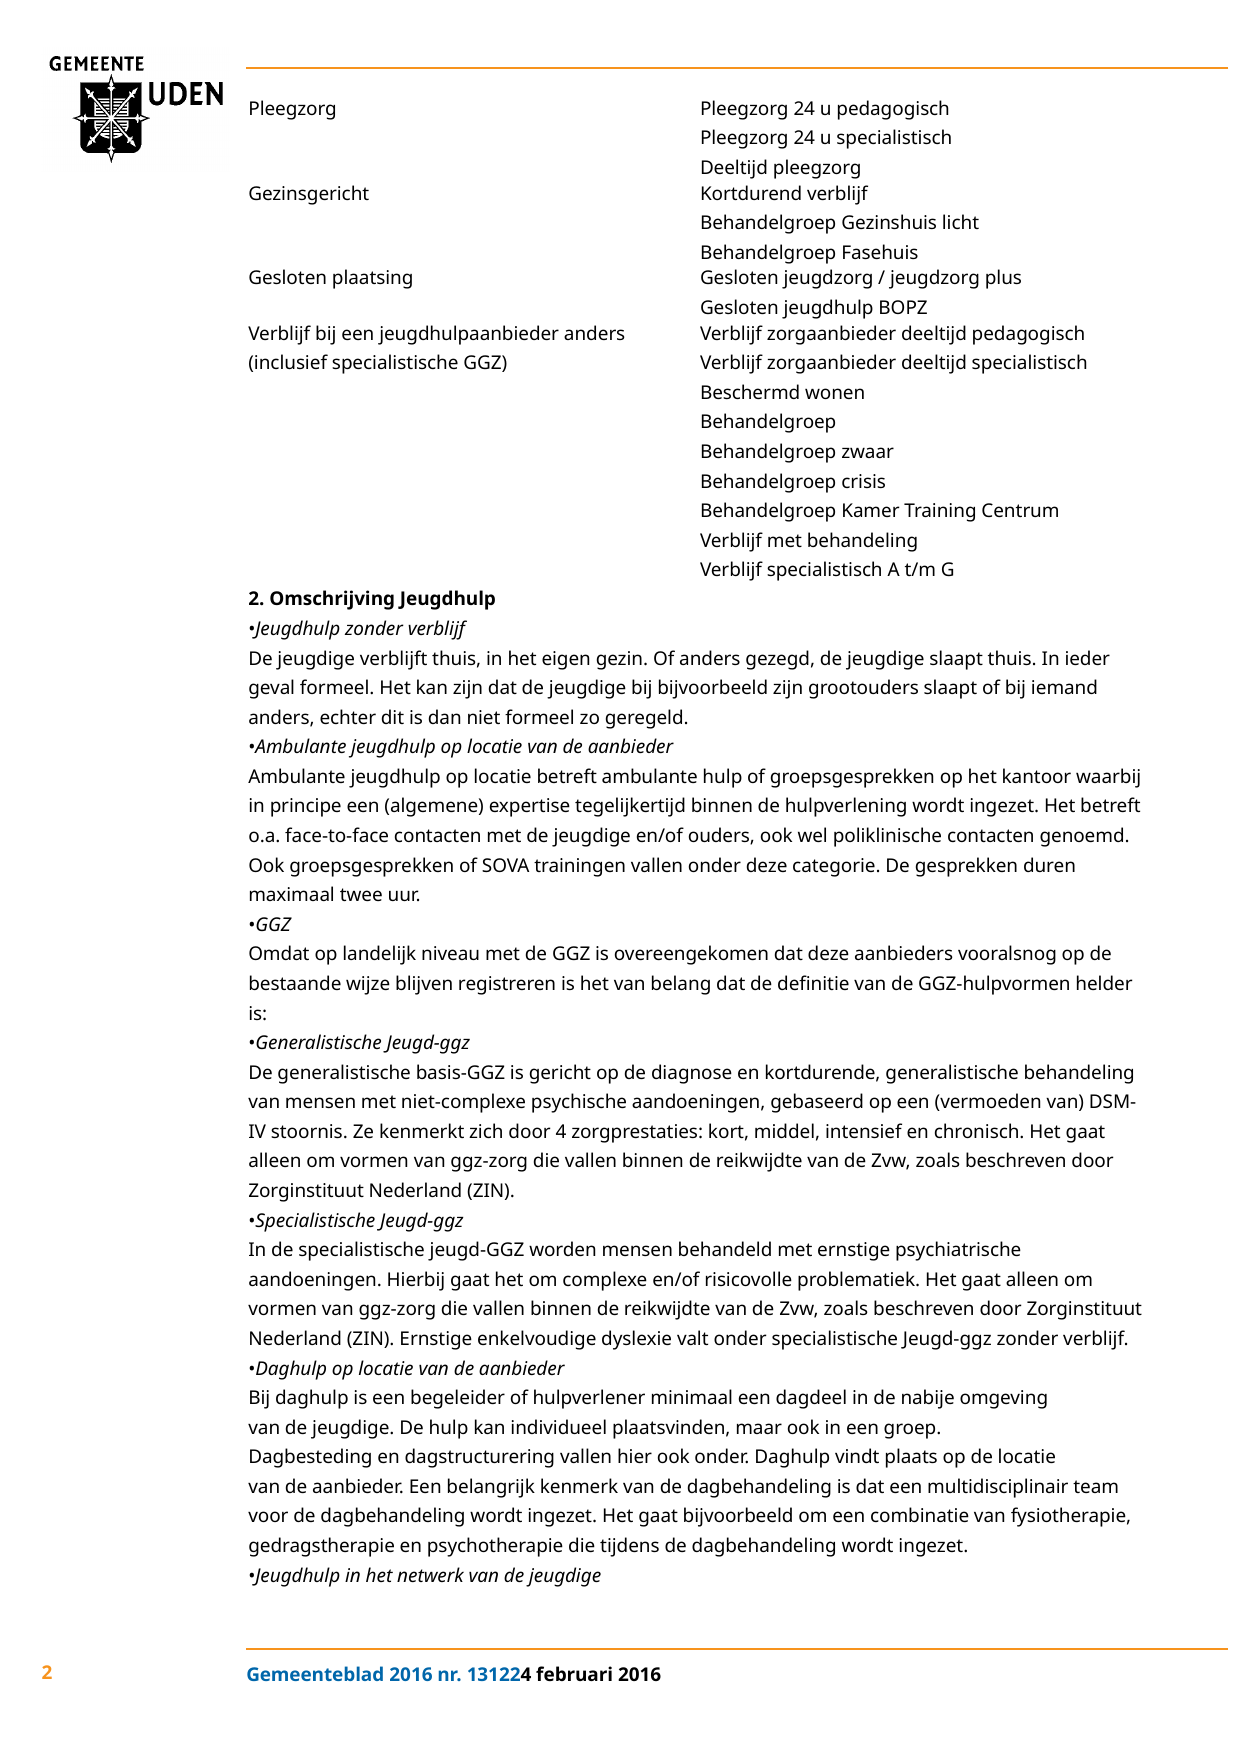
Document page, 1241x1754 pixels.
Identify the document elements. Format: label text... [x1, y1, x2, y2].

table_cell Gesloten plaatsing [248, 265, 700, 320]
text In de specialistische jeugd-GGZ worden mensen behandeld met ernstige psychiatrische aandoeningen. Hierbij gaat het om complexe en/of risicovolle problematiek. Het gaat alleen om vormen van ggz-zorg die vallen binnen de reikwijdte van de Zvw, zoals beschreven door Zorginstituut Nederland (ZIN). Ernstige enkelvoudige dyslexie valt onder specialistische Jeugd-ggz zonder verblijf. [248, 1236, 1152, 1351]
table_cell Gezinsgericht [248, 180, 700, 264]
text De generalistische basis-GGZ is gericht op de diagnose en kortdurende, generalistische behandeling van mensen met niet-complexe psychische aandoeningen, gebaseerd op een (vermoeden van) DSM-IV stoornis. Ze kenmerkt zich door 4 zorgprestaties: kort, middel, intensief en chronisch. Het gaat alleen om vormen van ggz-zorg die vallen binnen de reikwijdte van de Zvw, zoals beschreven door Zorginstituut Nederland (ZIN). [248, 1059, 1152, 1203]
table_cell Pleegzorg 24 u pedagogisch Pleegzorg 24 u specialistisch Deeltijd pleegzorg [700, 95, 1152, 180]
text Ambulante jeugdhulp op locatie betreft ambulante hulp of groepsgesprekken op het kantoor waarbij in principe een (algemene) expertise tegelijkertijd binnen de hulpverlening wordt ingezet. Het betreft o.a. face-to-face contacten met de jeugdige en/of ouders, ook wel poliklinische contacten genoemd. Ook groepsgesprekken of SOVA trainingen vallen onder deze categorie. De gesprekken duren maximaal twee uur. [248, 763, 1152, 907]
table_cell Gesloten jeugdzorg / jeugdzorg plus Gesloten jeugdhulp BOPZ [700, 265, 1152, 320]
text •GGZ [248, 911, 1152, 937]
text De jeugdige verblijft thuis, in het eigen gezin. Of anders gezegd, de jeugdige slaapt thuis. In ieder geval formeel. Het kan zijn dat de jeugdige bij bijvoorbeeld zijn grootouders slaapt of bij iemand anders, echter dit is dan niet formeel zo geregeld. [248, 645, 1152, 729]
table_cell Verblijf bij een jeugdhulpaanbieder anders (inclusief specialistische GGZ) [248, 320, 700, 582]
text •Daghulp op locatie van de aanbieder [248, 1355, 1152, 1380]
text •Jeugdhulp zonder verblijf [248, 615, 1152, 641]
text •Jeugdhulp in het netwerk van de jeugdige [248, 1562, 1152, 1587]
table_cell Verblijf zorgaanbieder deeltijd pedagogisch Verblijf zorgaanbieder deeltijd specialistisch Beschermd wonen Behandelgroep Behandelgroep zwaar Behandelgroep crisis Behandelgroep Kamer Training Centrum Verblijf met behandeling Verblijf specialistisch A t/m G [700, 320, 1152, 582]
text Omdat op landelijk niveau met de GGZ is overeengekomen dat deze aanbieders vooralsnog op de bestaande wijze blijven registreren is het van belang dat de definitie van de GGZ-hulpvormen helder is: [248, 941, 1152, 1025]
text van de jeugdige. De hulp kan individueel plaatsvinden, maar ook in een groep. [248, 1414, 1152, 1439]
table_cell Pleegzorg [248, 95, 700, 180]
text •Ambulante jeugdhulp op locatie van de aanbieder [248, 733, 1152, 759]
text •Generalistische Jeugd-ggz [248, 1029, 1152, 1055]
picture [41, 47, 231, 172]
text 2. Omschrijving Jeugdhulp [248, 586, 1152, 611]
text van de aanbieder. Een belangrijk kenmerk van de dagbehandeling is dat een multidisciplinair team voor de dagbehandeling wordt ingezet. Het gaat bijvoorbeeld om een combinatie van fysiotherapie, gedragstherapie en psychotherapie die tijdens de dagbehandeling wordt ingezet. [248, 1473, 1152, 1558]
text •Specialistische Jeugd-ggz [248, 1207, 1152, 1232]
text Dagbesteding en dagstructurering vallen hier ook onder. Daghulp vindt plaats op de locatie [248, 1443, 1152, 1469]
text Bij daghulp is een begeleider of hulpverlener minimaal een dagdeel in de nabije omgeving [248, 1384, 1152, 1410]
table_cell Kortdurend verblijf Behandelgroep Gezinshuis licht Behandelgroep Fasehuis [700, 180, 1152, 264]
